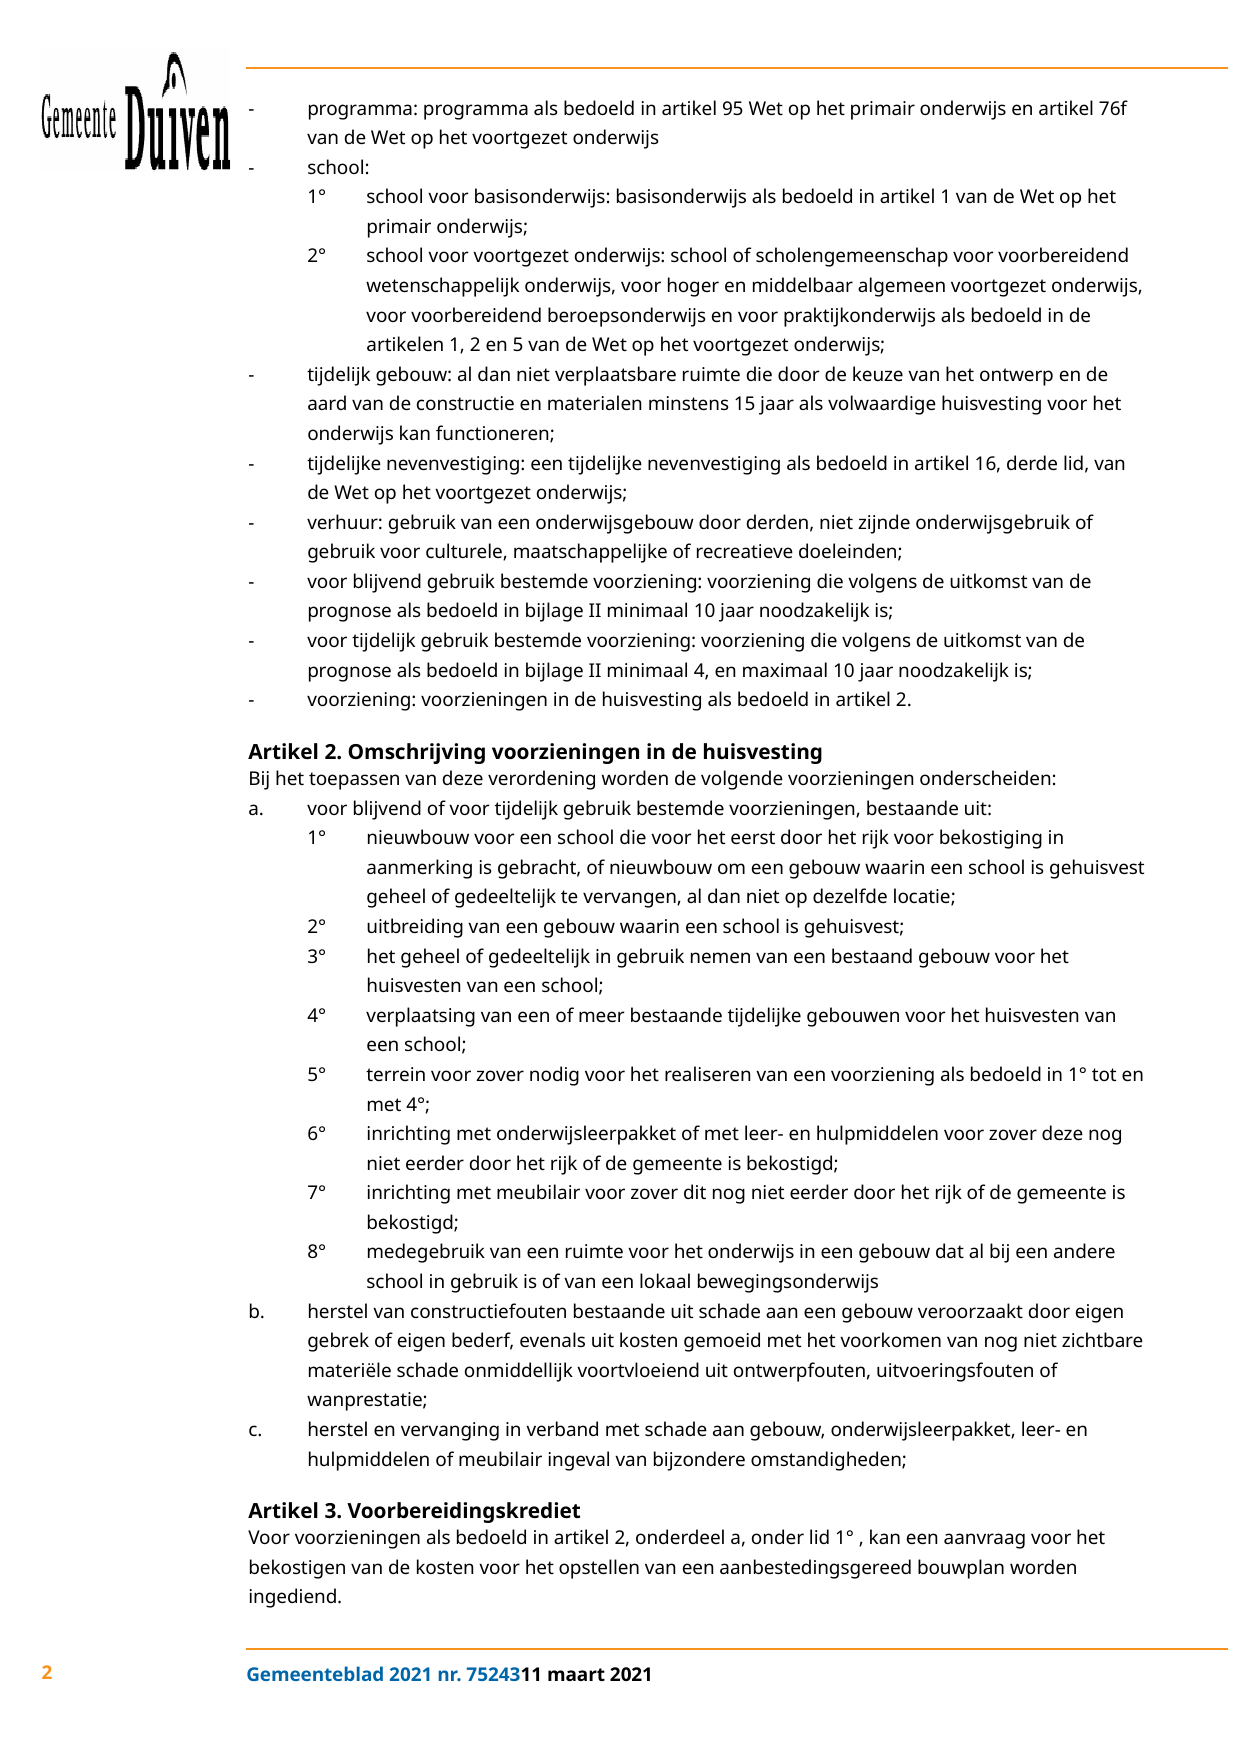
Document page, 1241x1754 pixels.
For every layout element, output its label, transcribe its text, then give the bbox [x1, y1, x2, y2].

list verplaatsing van een of meer bestaande tijdelijke gebouwen voor het huisvesten van een school; [307, 1002, 1152, 1057]
list school voor voortgezet onderwijs: school of scholengemeenschap voor voorbereidend wetenschappelijk onderwijs, voor hoger en middelbaar algemeen voortgezet onderwijs, voor voorbereidend beroepsonderwijs en voor praktijkonderwijs als bedoeld in de artikelen 1, 2 en 5 van de Wet op het voortgezet onderwijs; [307, 243, 1152, 357]
picture [41, 47, 231, 172]
list programma: programma als bedoeld in artikel 95 Wet op het primair onderwijs en artikel 76f van de Wet op het voortgezet onderwijs [248, 95, 1152, 150]
list herstel en vervanging in verband met schade aan gebouw, onderwijsleerpakket, leer- en hulpmiddelen of meubilair ingeval van bijzondere omstandigheden; [248, 1416, 1152, 1471]
list verhuur: gebruik van een onderwijsgebouw door derden, niet zijnde onderwijsgebruik of gebruik voor culturele, maatschappelijke of recreatieve doeleinden; [248, 509, 1152, 564]
list school: [248, 154, 1152, 180]
list medegebruik van een ruimte voor het onderwijs in een gebouw dat al bij een andere school in gebruik is of van een lokaal bewegingsonderwijs [307, 1239, 1152, 1294]
text Artikel 3. Voorbereidingskrediet [248, 1496, 1152, 1524]
list tijdelijk gebouw: al dan niet verplaatsbare ruimte die door de keuze van het ontwerp en de aard van de constructie en materialen minstens 15 jaar als volwaardige huisvesting voor het onderwijs kan functioneren; [248, 361, 1152, 446]
text Bij het toepassen van deze verordening worden de volgende voorzieningen onderscheiden: [248, 765, 1152, 791]
list tijdelijke nevenvestiging: een tijdelijke nevenvestiging als bedoeld in artikel 16, derde lid, van de Wet op het voortgezet onderwijs; [248, 450, 1152, 505]
list voor blijvend gebruik bestemde voorziening: voorziening die volgens de uitkomst van de prognose als bedoeld in bijlage II minimaal 10 jaar noodzakelijk is; [248, 568, 1152, 623]
list uitbreiding van een gebouw waarin een school is gehuisvest; [307, 913, 1152, 939]
list herstel van constructiefouten bestaande uit schade aan een gebouw veroorzaakt door eigen gebrek of eigen bederf, evenals uit kosten gemoeid met het voorkomen van nog niet zichtbare materiële schade onmiddellijk voortvloeiend uit ontwerpfouten, uitvoeringsfouten of wanprestatie; [248, 1298, 1152, 1412]
list het geheel of gedeeltelijk in gebruik nemen van een bestaand gebouw voor het huisvesten van een school; [307, 943, 1152, 998]
list nieuwbouw voor een school die voor het eerst door het rijk voor bekostiging in aanmerking is gebracht, of nieuwbouw om een gebouw waarin een school is gehuisvest geheel of gedeeltelijk te vervangen, al dan niet op dezelfde locatie; [307, 824, 1152, 909]
list voor tijdelijk gebruik bestemde voorziening: voorziening die volgens de uitkomst van de prognose als bedoeld in bijlage II minimaal 4, en maximaal 10 jaar noodzakelijk is; [248, 627, 1152, 683]
text Artikel 2. Omschrijving voorzieningen in de huisvesting [248, 737, 1152, 765]
list voor blijvend of voor tijdelijk gebruik bestemde voorzieningen, bestaande uit: [248, 795, 1152, 821]
text Voor voorzieningen als bedoeld in artikel 2, onderdeel a, onder lid 1° , kan een aanvraag voor het bekostigen van de kosten voor het opstellen van een aanbestedingsgereed bouwplan worden ingediend. [248, 1524, 1152, 1609]
list voorziening: voorzieningen in de huisvesting als bedoeld in artikel 2. [248, 686, 1152, 712]
list school voor basisonderwijs: basisonderwijs als bedoeld in artikel 1 van de Wet op het primair onderwijs; [307, 183, 1152, 239]
list terrein voor zover nodig voor het realiseren van een voorziening als bedoeld in 1° tot en met 4°; [307, 1061, 1152, 1116]
list inrichting met meubilair voor zover dit nog niet eerder door het rijk of de gemeente is bekostigd; [307, 1179, 1152, 1235]
list inrichting met onderwijsleerpakket of met leer- en hulpmiddelen voor zover deze nog niet eerder door het rijk of de gemeente is bekostigd; [307, 1120, 1152, 1176]
